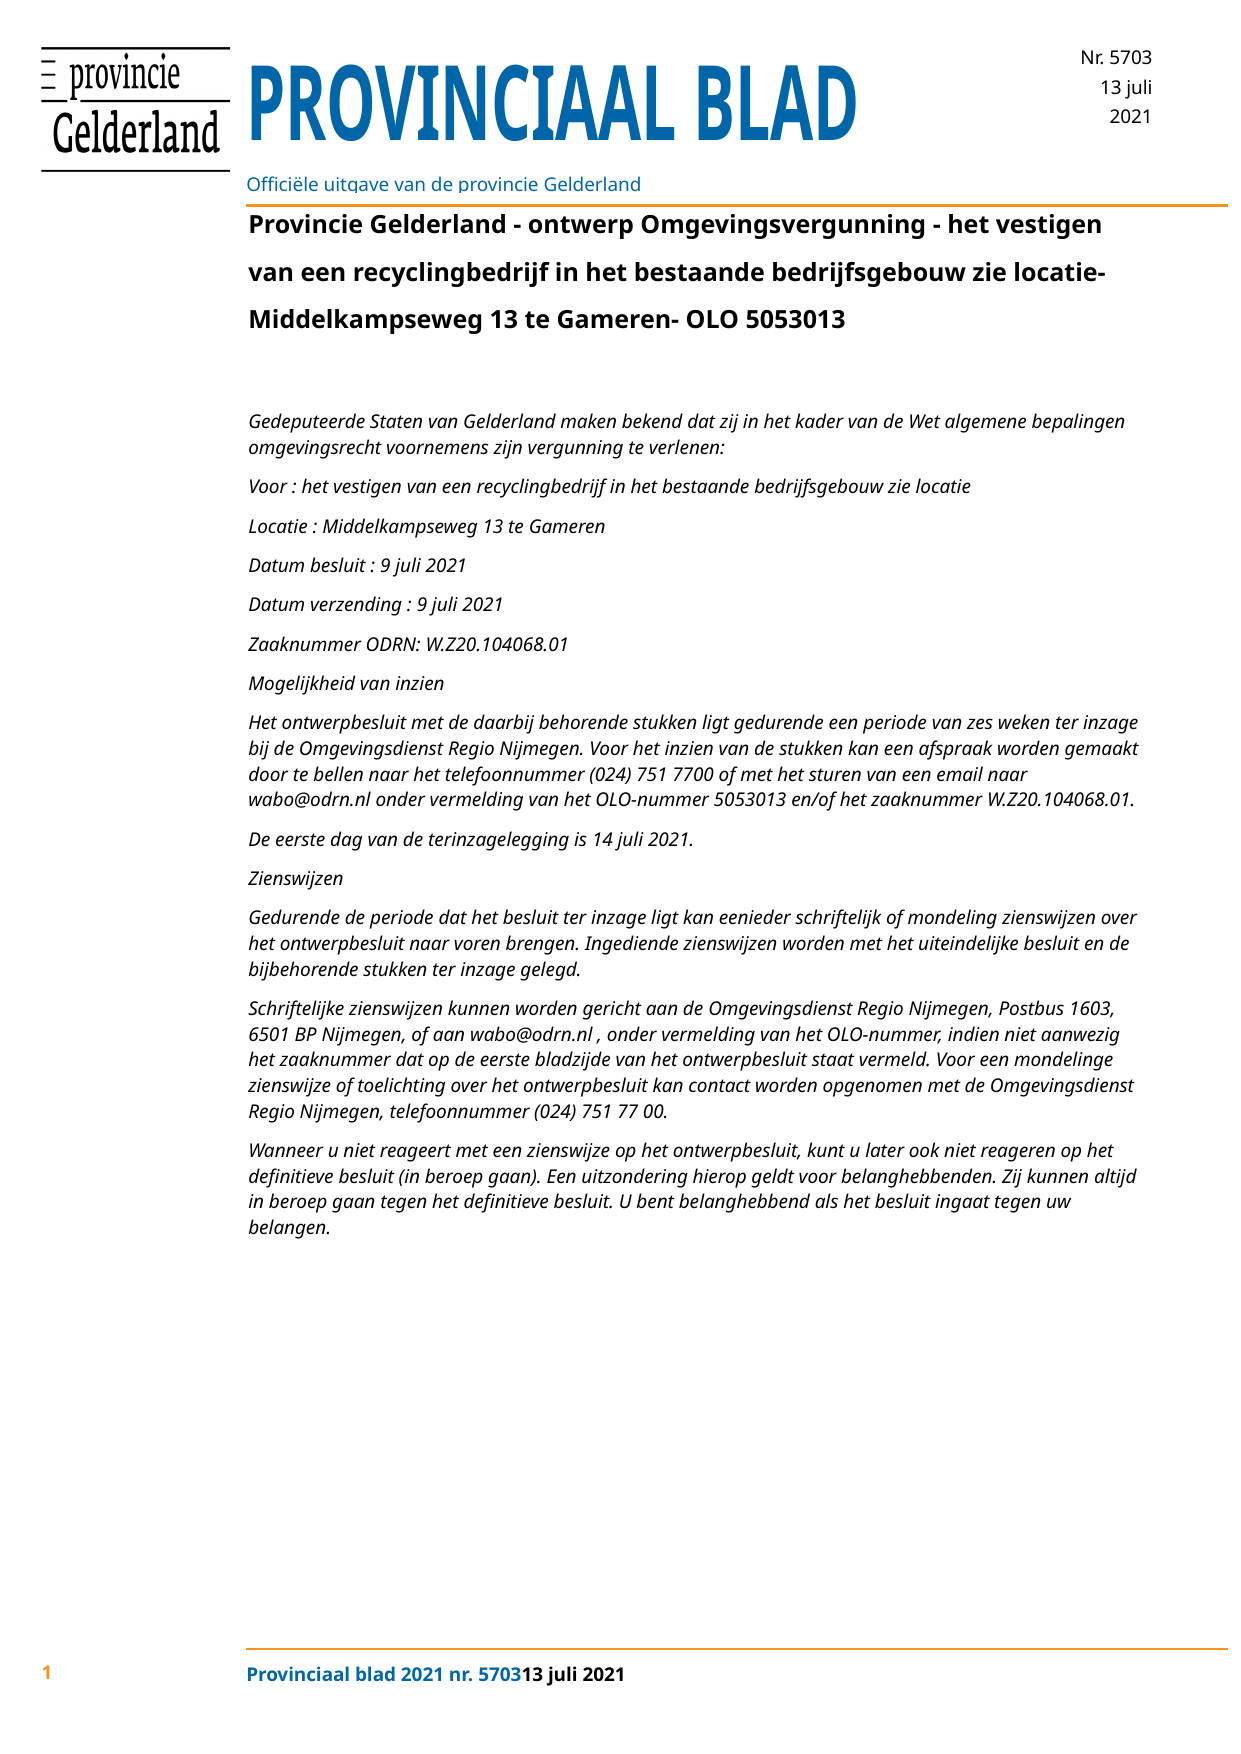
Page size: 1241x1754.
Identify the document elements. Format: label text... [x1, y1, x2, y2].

text De eerste dag van de terinzagelegging is 14 juli 2021. [248, 826, 1152, 851]
text Voor : het vestigen van een recyclingbedrijf in het bestaande bedrijfsgebouw zie locatie [248, 474, 1152, 499]
text Het ontwerpbesluit met de daarbij behorende stukken ligt gedurende een periode van zes weken ter inzage bij de Omgevingsdienst Regio Nijmegen. Voor het inzien van de stukken kan een afspraak worden gemaakt door te bellen naar het telefoonnummer (024) 751 7700 of met het sturen van een email naar wabo@odrn.nl onder vermelding van het OLO-nummer 5053013 en/of het zaaknummer W.Z20.104068.01. [248, 709, 1152, 812]
text Mogelijkheid van inzien [248, 670, 1152, 696]
picture [41, 47, 231, 172]
text Datum besluit : 9 juli 2021 [248, 552, 1152, 578]
text Zaaknummer ODRN: W.Z20.104068.01 [248, 631, 1152, 656]
text Datum verzending : 9 juli 2021 [248, 591, 1152, 617]
text Schriftelijke zienswijzen kunnen worden gericht aan de Omgevingsdienst Regio Nijmegen, Postbus 1603, 6501 BP Nijmegen, of aan wabo@odrn.nl , onder vermelding van het OLO-nummer, indien niet aanwezig het zaaknummer dat op de eerste bladzijde van het ontwerpbesluit staat vermeld. Voor een mondelinge zienswijze of toelichting over het ontwerpbesluit kan contact worden opgenomen met de Omgevingsdienst Regio Nijmegen, telefoonnummer (024) 751 77 00. [248, 995, 1152, 1124]
text Locatie : Middelkampseweg 13 te Gameren [248, 513, 1152, 539]
text Gedeputeerde Staten van Gelderland maken bekend dat zij in het kader van de Wet algemene bepalingen omgevingsrecht voornemens zijn vergunning te verlenen: [248, 409, 1152, 460]
text Gedurende de periode dat het besluit ter inzage ligt kan eenieder schriftelijk of mondeling zienswijzen over het ontwerpbesluit naar voren brengen. Ingediende zienswijzen worden met het uiteindelijke besluit en de bijbehorende stukken ter inzage gelegd. [248, 904, 1152, 981]
text Wanneer u niet reageert met een zienswijze op het ontwerpbesluit, kunt u later ook niet reageren op het definitieve besluit (in beroep gaan). Een uitzondering hierop geldt voor belanghebbenden. Zij kunnen altijd in beroep gaan tegen het definitieve besluit. U bent belanghebbend als het besluit ingaat tegen uw belangen. [248, 1137, 1152, 1240]
text Provincie Gelderland - ontwerp Omgevingsvergunning - het vestigen van een recyclingbedrijf in het bestaande bedrijfsgebouw zie locatie- Middelkampseweg 13 te Gameren- OLO 5053013 [248, 207, 1152, 336]
text Zienswijzen [248, 865, 1152, 891]
